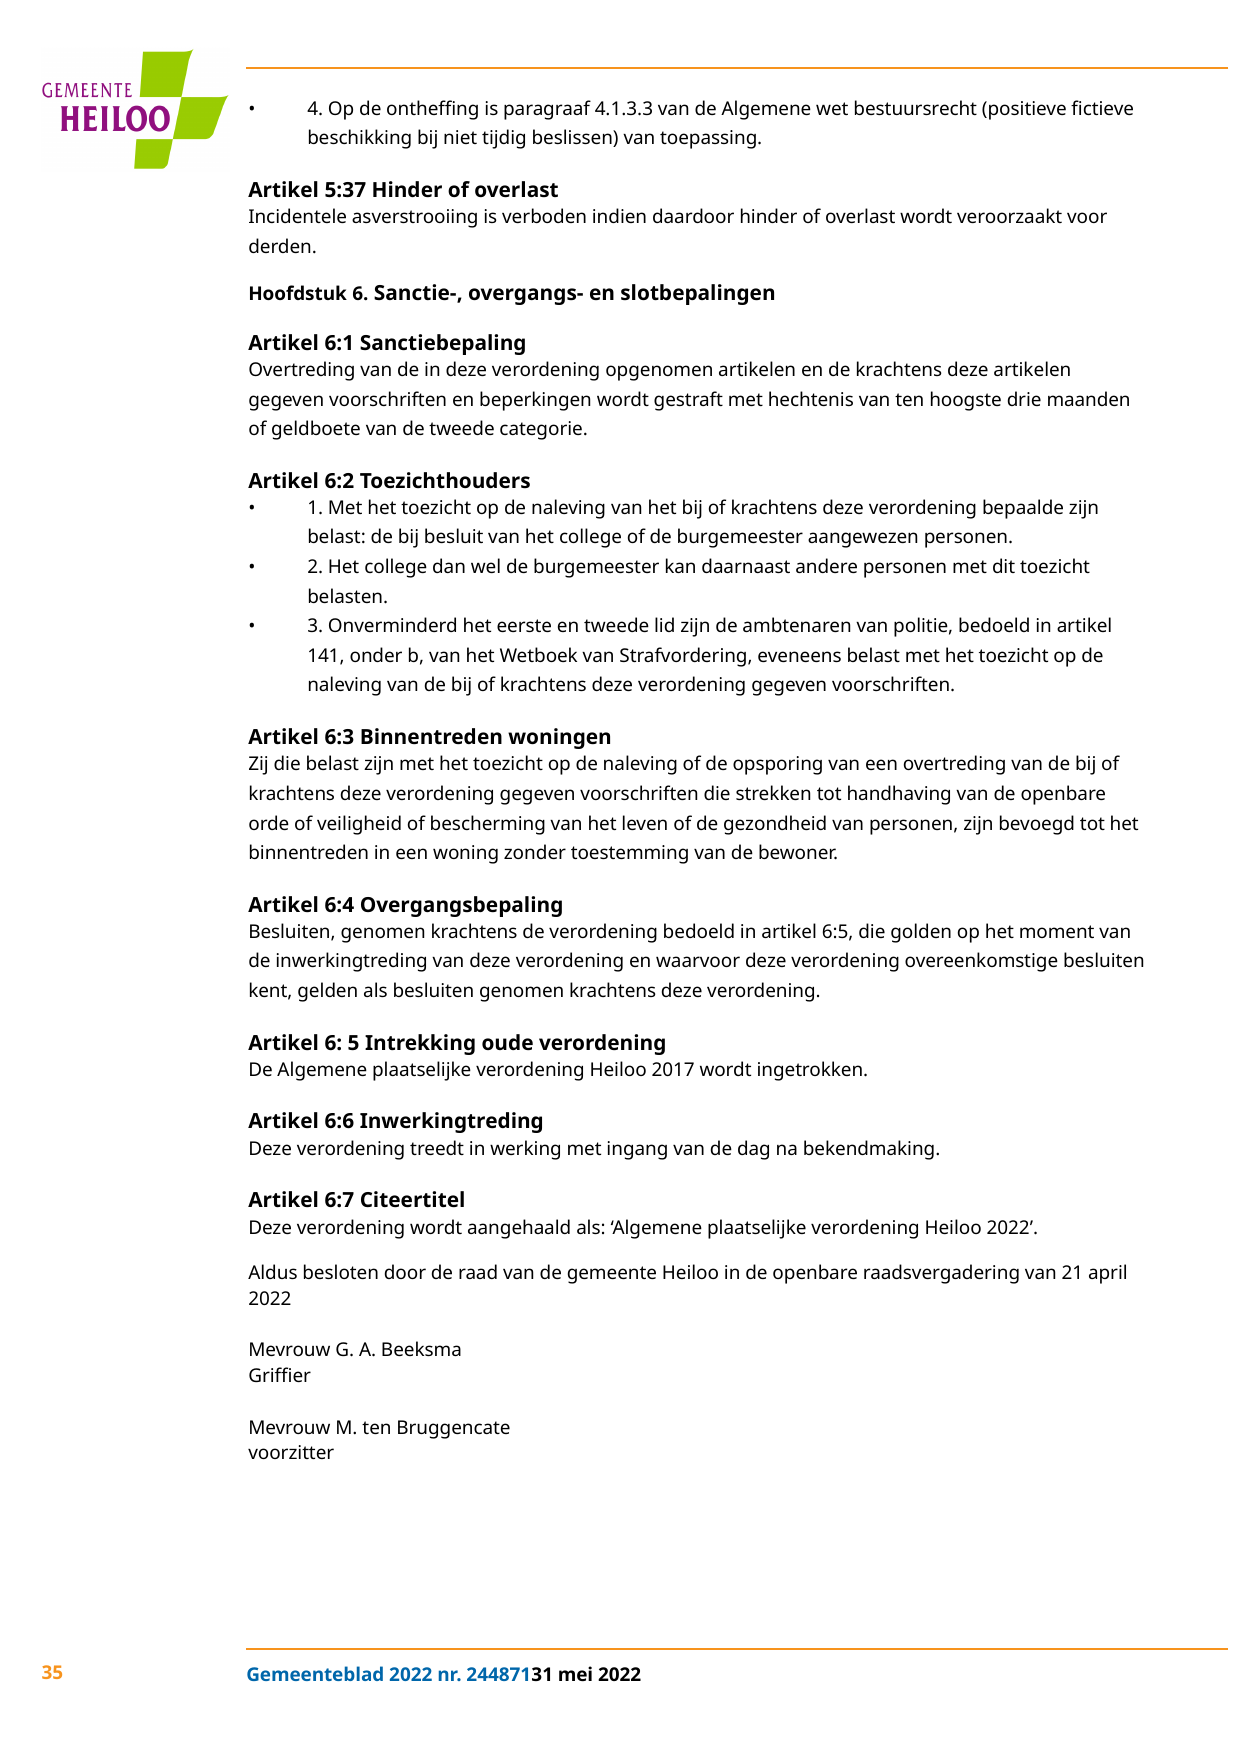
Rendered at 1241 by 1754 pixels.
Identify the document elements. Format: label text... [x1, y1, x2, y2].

text Artikel 6:2 Toezichthouders [248, 466, 1152, 494]
text Zij die belast zijn met het toezicht op de naleving of de opsporing van een overtreding van de bij of krachtens deze verordening gegeven voorschriften die strekken tot handhaving van de openbare orde of veiligheid of bescherming van het leven of de gezondheid van personen, zijn bevoegd tot het binnentreden in een woning zonder toestemming van de bewoner. [248, 751, 1152, 865]
text Artikel 6:3 Binnentreden woningen [248, 722, 1152, 751]
text Besluiten, genomen krachtens de verordening bedoeld in artikel 6:5, die golden op het moment van de inwerkingtreding van deze verordening en waarvoor deze verordening overeenkomstige besluiten kent, gelden als besluiten genomen krachtens deze verordening. [248, 918, 1152, 1003]
text Griffier [248, 1362, 1152, 1388]
text Artikel 6:4 Overgangsbepaling [248, 890, 1152, 918]
text Artikel 5:37 Hinder of overlast [248, 175, 1152, 203]
text Mevrouw M. ten Bruggencate [248, 1414, 1152, 1439]
text Incidentele asverstrooiing is verboden indien daardoor hinder of overlast wordt veroorzaakt voor derden. [248, 203, 1152, 258]
list 2. Het college dan wel de burgemeester kan daarnaast andere personen met dit toezicht belasten. [248, 553, 1152, 609]
text Artikel 6: 5 Intrekking oude verordening [248, 1028, 1152, 1056]
text De Algemene plaatselijke verordening Heiloo 2017 wordt ingetrokken. [248, 1056, 1152, 1082]
list 1. Met het toezicht op de naleving van het bij of krachtens deze verordening bepaalde zijn belast: de bij besluit van het college of de burgemeester aangewezen personen. [248, 494, 1152, 549]
text Overtreding van de in deze verordening opgenomen artikelen en de krachtens deze artikelen gegeven voorschriften en beperkingen wordt gestraft met hechtenis van ten hoogste drie maanden of geldboete van de tweede categorie. [248, 356, 1152, 441]
text Deze verordening treedt in werking met ingang van de dag na bekendmaking. [248, 1135, 1152, 1161]
text Artikel 6:6 Inwerkingtreding [248, 1107, 1152, 1135]
text Hoofdstuk 6. Sanctie-, overgangs- en slotbepalingen [248, 278, 1152, 307]
text Aldus besloten door de raad van de gemeente Heiloo in de openbare raadsvergadering van 21 april 2022 [248, 1259, 1152, 1311]
text Deze verordening wordt aangehaald als: ‘Algemene plaatselijke verordening Heiloo 2022’. [248, 1214, 1152, 1239]
list 3. Onverminderd het eerste en tweede lid zijn de ambtenaren van politie, bedoeld in artikel 141, onder b, van het Wetboek van Strafvordering, eveneens belast met het toezicht op de naleving van de bij of krachtens deze verordening gegeven voorschriften. [248, 612, 1152, 697]
text Artikel 6:7 Citeertitel [248, 1185, 1152, 1214]
text Artikel 6:1 Sanctiebepaling [248, 328, 1152, 356]
picture [41, 47, 231, 172]
text Mevrouw G. A. Beeksma [248, 1337, 1152, 1362]
list 4. Op de ontheffing is paragraaf 4.1.3.3 van de Algemene wet bestuursrecht (positieve fictieve beschikking bij niet tijdig beslissen) van toepassing. [248, 95, 1152, 150]
text voorzitter [248, 1439, 1152, 1465]
